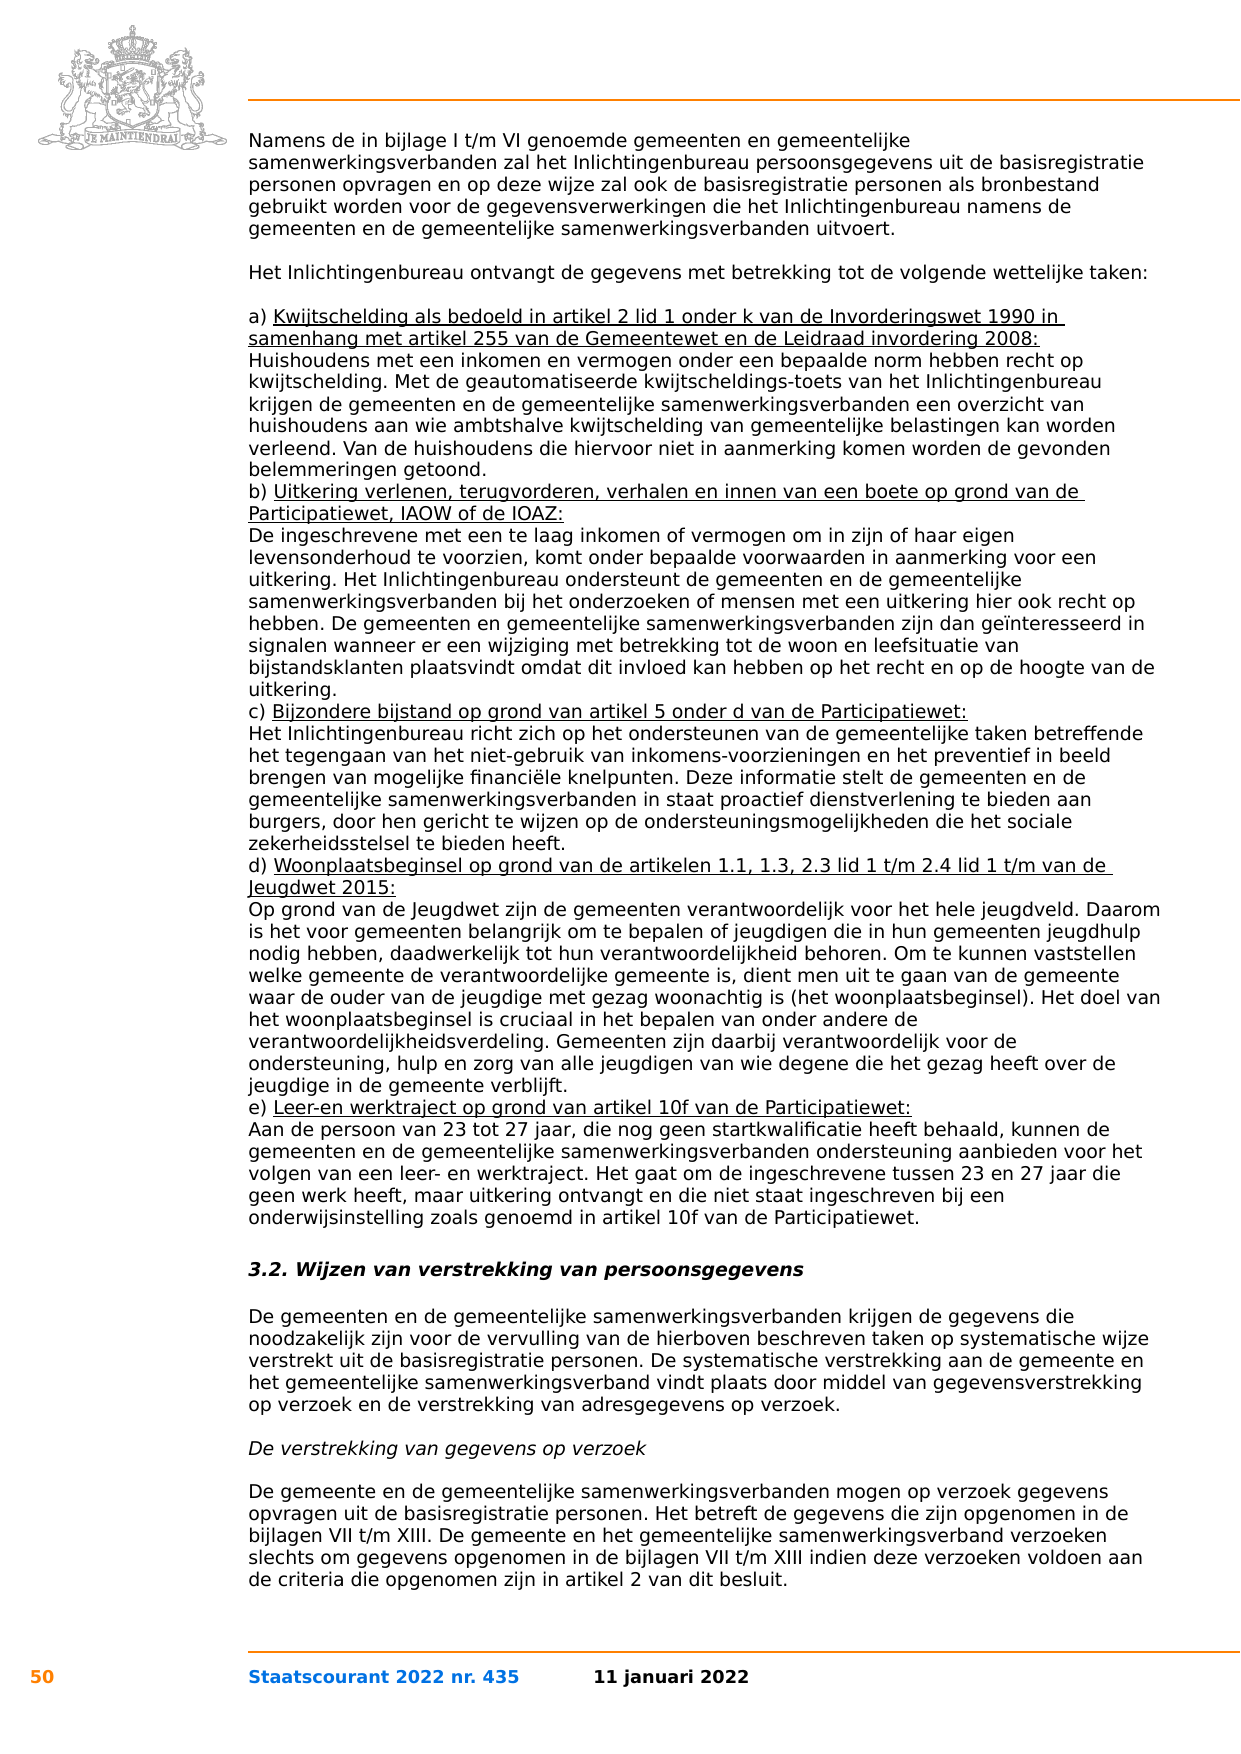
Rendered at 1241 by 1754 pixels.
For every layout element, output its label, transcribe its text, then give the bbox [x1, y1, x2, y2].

text Op grond van de Jeugdwet zijn de gemeenten verantwoordelijk voor het hele jeugdveld. Daarom is het voor gemeenten belangrijk om te bepalen of jeugdigen die in hun gemeenten jeugdhulp nodig hebben, daadwerkelijk tot hun verantwoordelijkheid behoren. Om te kunnen vaststellen welke gemeente de verantwoordelijke gemeente is, dient men uit te gaan van de gemeente waar de ouder van de jeugdige met gezag woonachtig is (het woonplaatsbeginsel). Het doel van het woonplaatsbeginsel is cruciaal in het bepalen van onder andere de verantwoordelijkheidsverdeling. Gemeenten zijn daarbij verantwoordelijk voor de ondersteuning, hulp en zorg van alle jeugdigen van wie degene die het gezag heeft over de jeugdige in de gemeente verblijft. [248, 899, 1163, 1097]
text Aan de persoon van 23 tot 27 jaar, die nog geen startkwalificatie heeft behaald, kunnen de gemeenten en de gemeentelijke samenwerkingsverbanden ondersteuning aanbieden voor het volgen van een leer- en werktraject. Het gaat om de ingeschrevene tussen 23 en 27 jaar die geen werk heeft, maar uitkering ontvangt en die niet staat ingeschreven bij een onderwijsinstelling zoals genoemd in artikel 10f van de Participatiewet. [248, 1119, 1163, 1229]
text b) Uitkering verlenen, terugvorderen, verhalen en innen van een boete op grond van de Participatiewet, IAOW of de IOAZ: [248, 481, 1163, 525]
text e) Leer-en werktraject op grond van artikel 10f van de Participatiewet: [248, 1097, 1163, 1119]
text Het Inlichtingenbureau ontvangt de gegevens met betrekking tot de volgende wettelijke taken: [248, 262, 1163, 284]
text De ingeschrevene met een te laag inkomen of vermogen om in zijn of haar eigen levensonderhoud te voorzien, komt onder bepaalde voorwaarden in aanmerking voor een uitkering. Het Inlichtingenbureau ondersteunt de gemeenten en de gemeentelijke samenwerkingsverbanden bij het onderzoeken of mensen met een uitkering hier ook recht op hebben. De gemeenten en gemeentelijke samenwerkingsverbanden zijn dan geïnteresseerd in signalen wanneer er een wijziging met betrekking tot de woon en leefsituatie van bijstandsklanten plaatsvindt omdat dit invloed kan hebben op het recht en op de hoogte van de uitkering. [248, 525, 1163, 701]
text Het Inlichtingenbureau richt zich op het ondersteunen van de gemeentelijke taken betreffende het tegengaan van het niet-gebruik van inkomens-voorzieningen en het preventief in beeld brengen van mogelijke financiële knelpunten. Deze informatie stelt de gemeenten en de gemeentelijke samenwerkingsverbanden in staat proactief dienstverlening te bieden aan burgers, door hen gericht te wijzen op de ondersteuningsmogelijkheden die het sociale zekerheidsstelsel te bieden heeft. [248, 723, 1163, 855]
text Namens de in bijlage I t/m VI genoemde gemeenten en gemeentelijke samenwerkingsverbanden zal het Inlichtingenbureau persoonsgegevens uit de basisregistratie personen opvragen en op deze wijze zal ook de basisregistratie personen als bronbestand gebruikt worden voor de gegevensverwerkingen die het Inlichtingenbureau namens de gemeenten en de gemeentelijke samenwerkingsverbanden uitvoert. [248, 130, 1163, 240]
text De gemeente en de gemeentelijke samenwerkingsverbanden mogen op verzoek gegevens opvragen uit de basisregistratie personen. Het betreft de gegevens die zijn opgenomen in de bijlagen VII t/m XIII. De gemeente en het gemeentelijke samenwerkingsverband verzoeken slechts om gegevens opgenomen in de bijlagen VII t/m XIII indien deze verzoeken voldoen aan de criteria die opgenomen zijn in artikel 2 van dit besluit. [248, 1481, 1163, 1591]
text Huishoudens met een inkomen en vermogen onder een bepaalde norm hebben recht op kwijtschelding. Met de geautomatiseerde kwijtscheldings-toets van het Inlichtingenbureau krijgen de gemeenten en de gemeentelijke samenwerkingsverbanden een overzicht van huishoudens aan wie ambtshalve kwijtschelding van gemeentelijke belastingen kan worden verleend. Van de huishoudens die hiervoor niet in aanmerking komen worden de gevonden belemmeringen getoond. [248, 349, 1163, 481]
picture [38, 25, 227, 150]
text d) Woonplaatsbeginsel op grond van de artikelen 1.1, 1.3, 2.3 lid 1 t/m 2.4 lid 1 t/m van de Jeugdwet 2015: [248, 855, 1163, 899]
subtitle De verstrekking van gegevens op verzoek [248, 1437, 1163, 1459]
text c) Bijzondere bijstand op grond van artikel 5 onder d van de Participatiewet: [248, 701, 1163, 723]
subtitle 3.2. Wijzen van verstrekking van persoonsgegevens [248, 1259, 1163, 1281]
text De gemeenten en de gemeentelijke samenwerkingsverbanden krijgen de gegevens die noodzakelijk zijn voor de vervulling van de hierboven beschreven taken op systematische wijze verstrekt uit de basisregistratie personen. De systematische verstrekking aan de gemeente en het gemeentelijke samenwerkingsverband vindt plaats door middel van gegevensverstrekking op verzoek en de verstrekking van adresgegevens op verzoek. [248, 1306, 1163, 1416]
text a) Kwijtschelding als bedoeld in artikel 2 lid 1 onder k van de Invorderingswet 1990 in samenhang met artikel 255 van de Gemeentewet en de Leidraad invordering 2008: [248, 306, 1163, 349]
